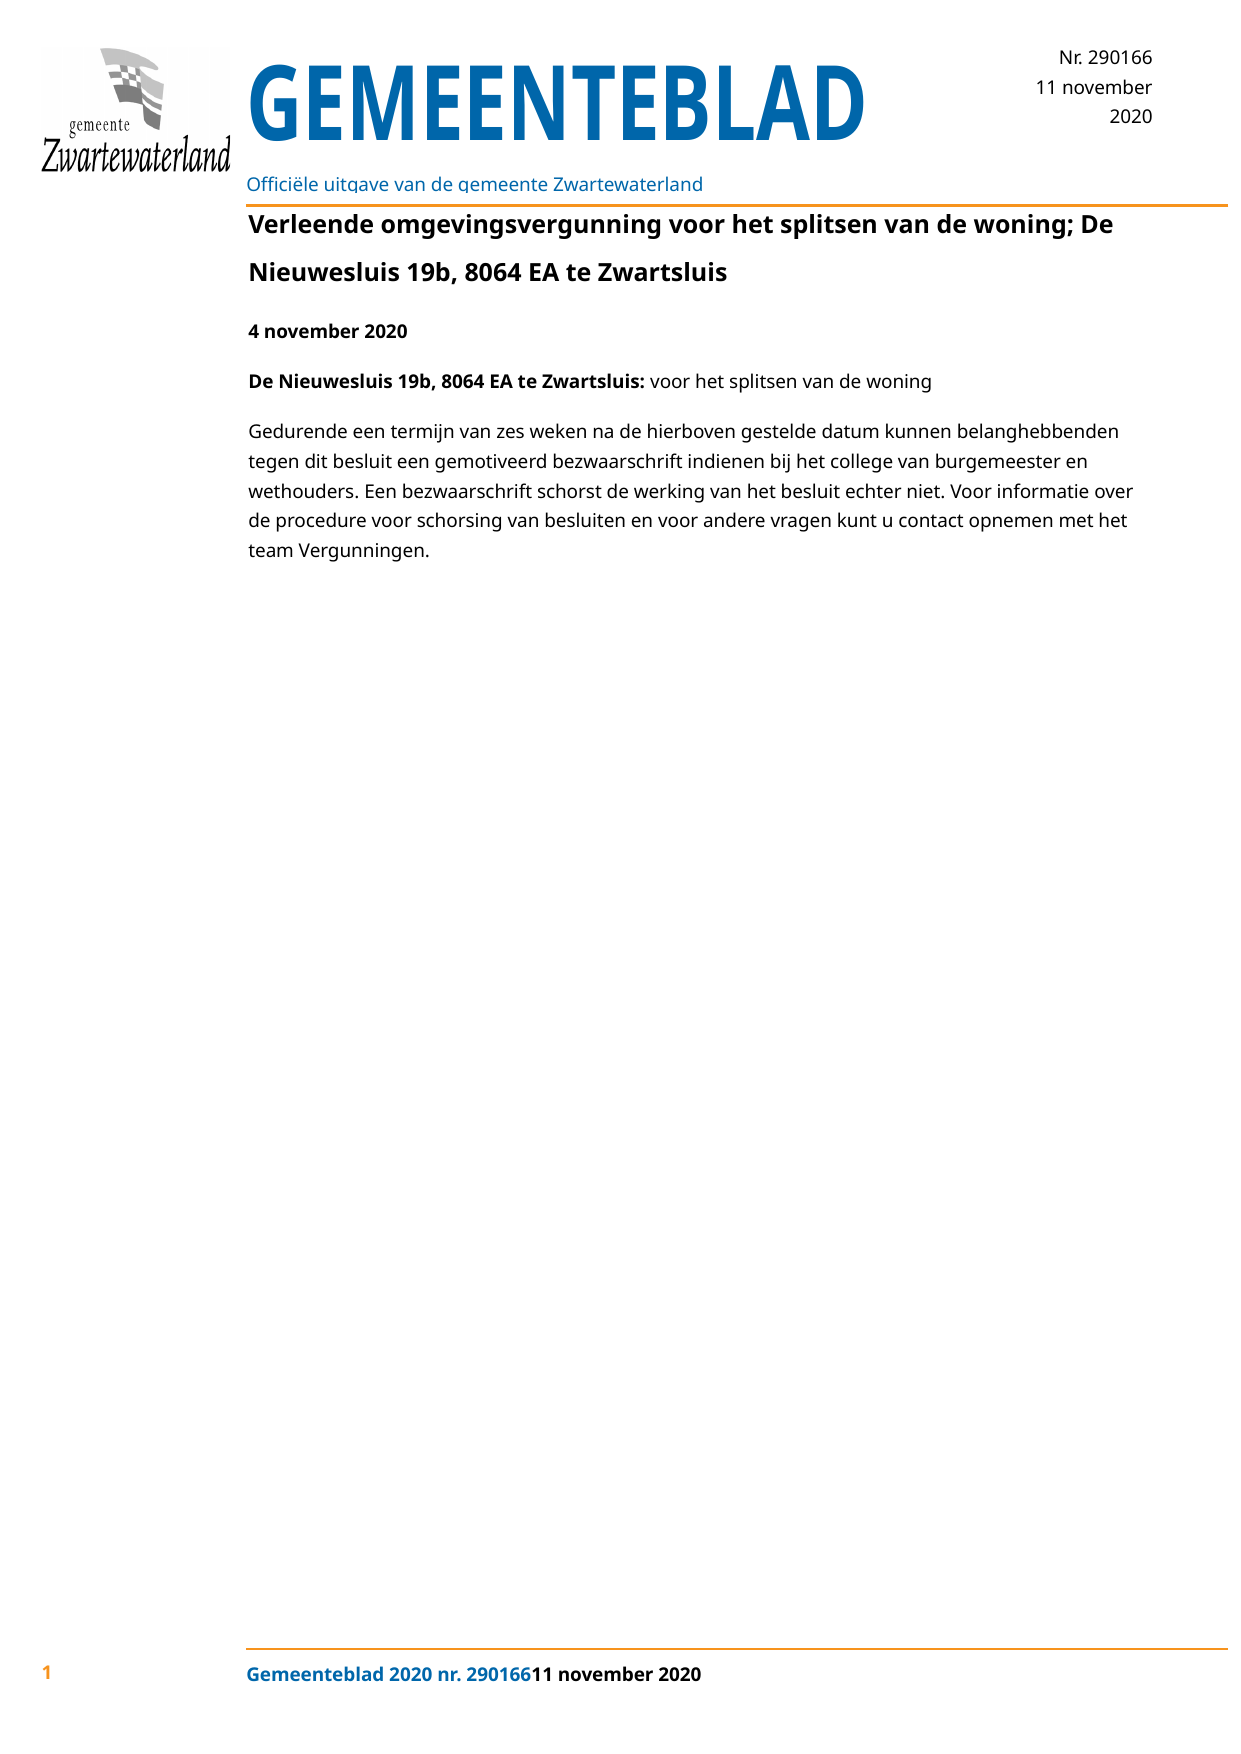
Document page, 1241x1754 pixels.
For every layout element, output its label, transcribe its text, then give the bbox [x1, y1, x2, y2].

text Gedurende een termijn van zes weken na de hierboven gestelde datum kunnen belanghebbenden tegen dit besluit een gemotiveerd bezwaarschrift indienen bij het college van burgemeester en wethouders. Een bezwaarschrift schorst de werking van het besluit echter niet. Voor informatie over de procedure voor schorsing van besluiten en voor andere vragen kunt u contact opnemen met het team Vergunningen. [248, 419, 1152, 563]
text Verleende omgevingsvergunning voor het splitsen van de woning; De Nieuwesluis 19b, 8064 EA te Zwartsluis [248, 207, 1152, 288]
text 4 november 2020 [248, 318, 1152, 344]
picture [41, 47, 231, 172]
text De Nieuwesluis 19b, 8064 EA te Zwartsluis: voor het splitsen van de woning [248, 368, 1152, 394]
